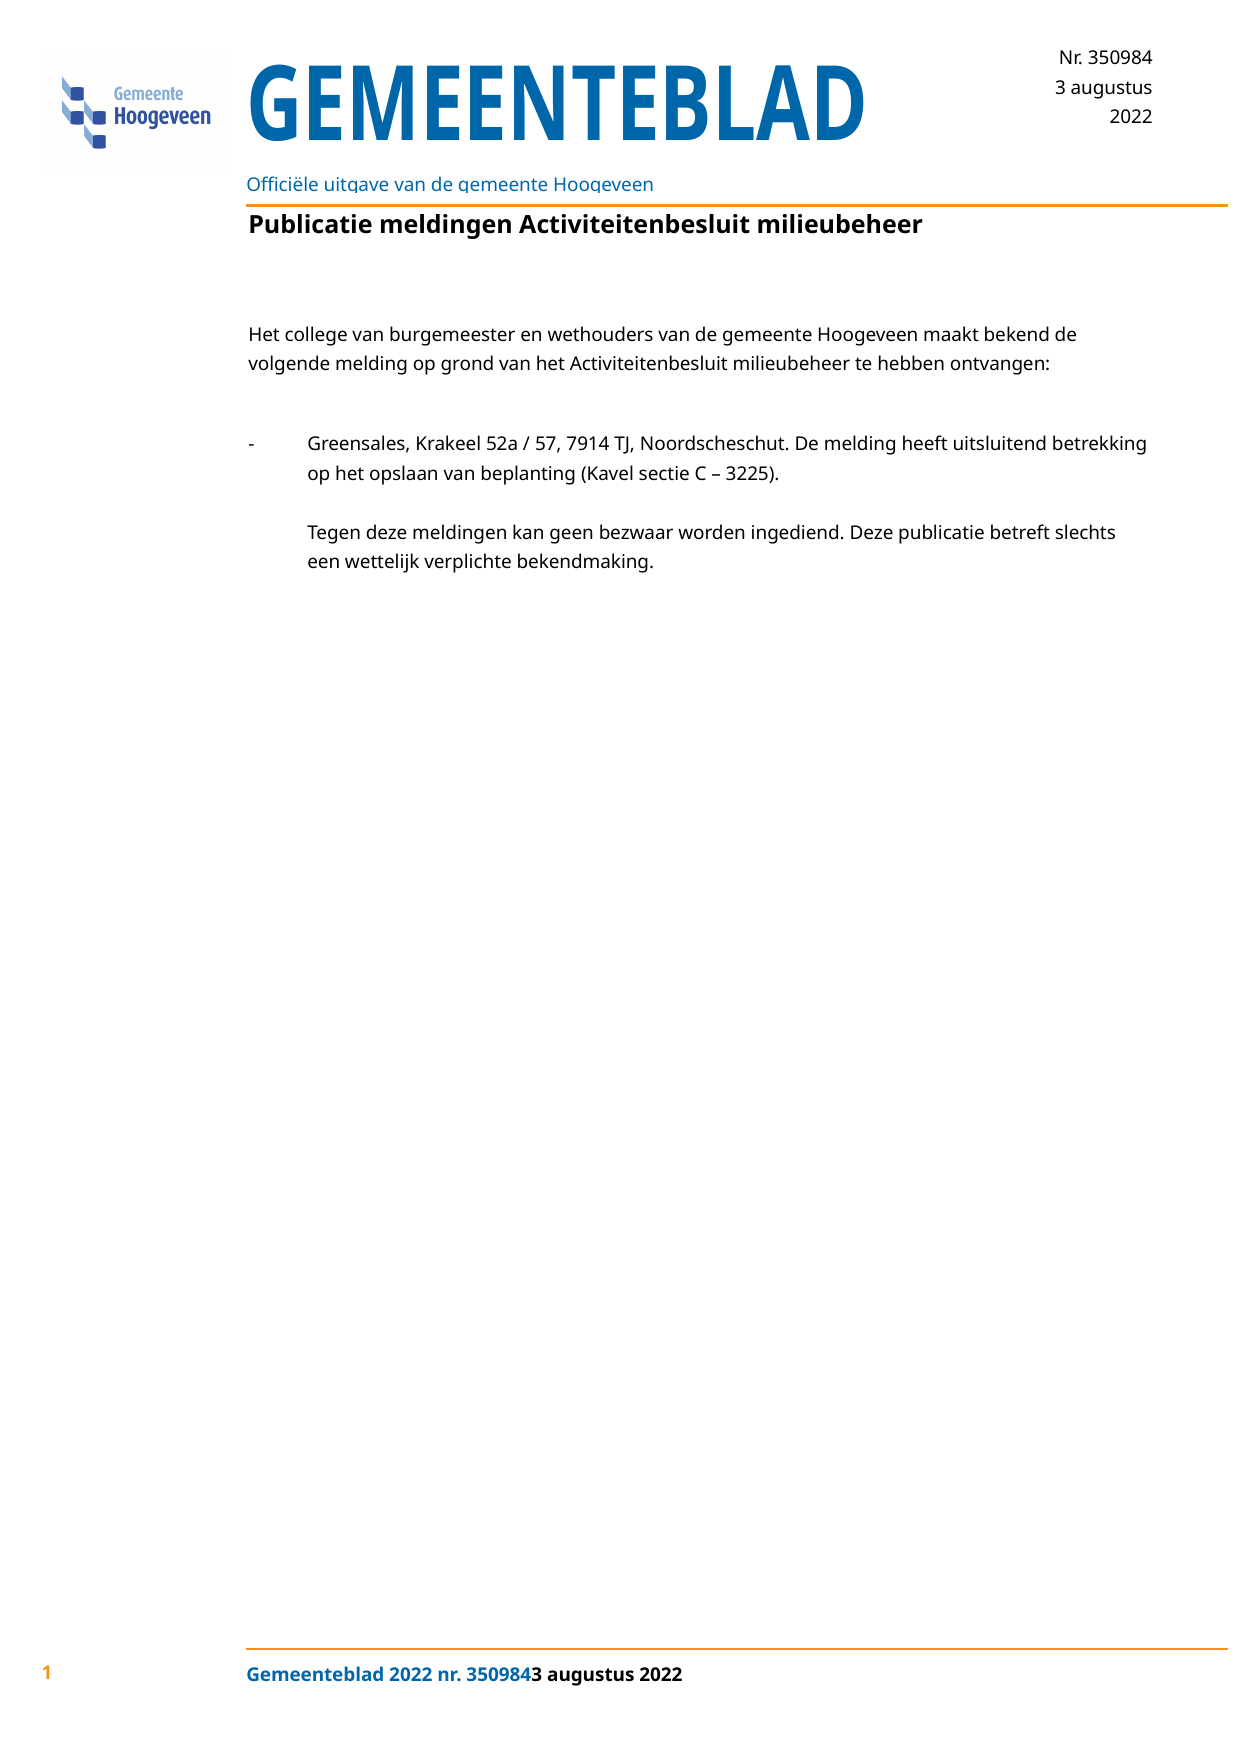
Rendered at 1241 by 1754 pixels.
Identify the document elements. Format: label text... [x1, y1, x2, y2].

text Het college van burgemeester en wethouders van de gemeente Hoogeveen maakt bekend de volgende melding op grond van het Activiteitenbesluit milieubeheer te hebben ontvangen: [248, 321, 1152, 376]
list Tegen deze meldingen kan geen bezwaar worden ingediend. Deze publicatie betreft slechts een wettelijk verplichte bekendmaking. [248, 519, 1152, 574]
list Greensales, Krakeel 52a / 57, 7914 TJ, Noordscheschut. De melding heeft uitsluitend betrekking op het opslaan van beplanting (Kavel sectie C – 3225). [248, 430, 1152, 486]
text Publicatie meldingen Activiteitenbesluit milieubeheer [248, 207, 1152, 241]
picture [41, 47, 231, 172]
